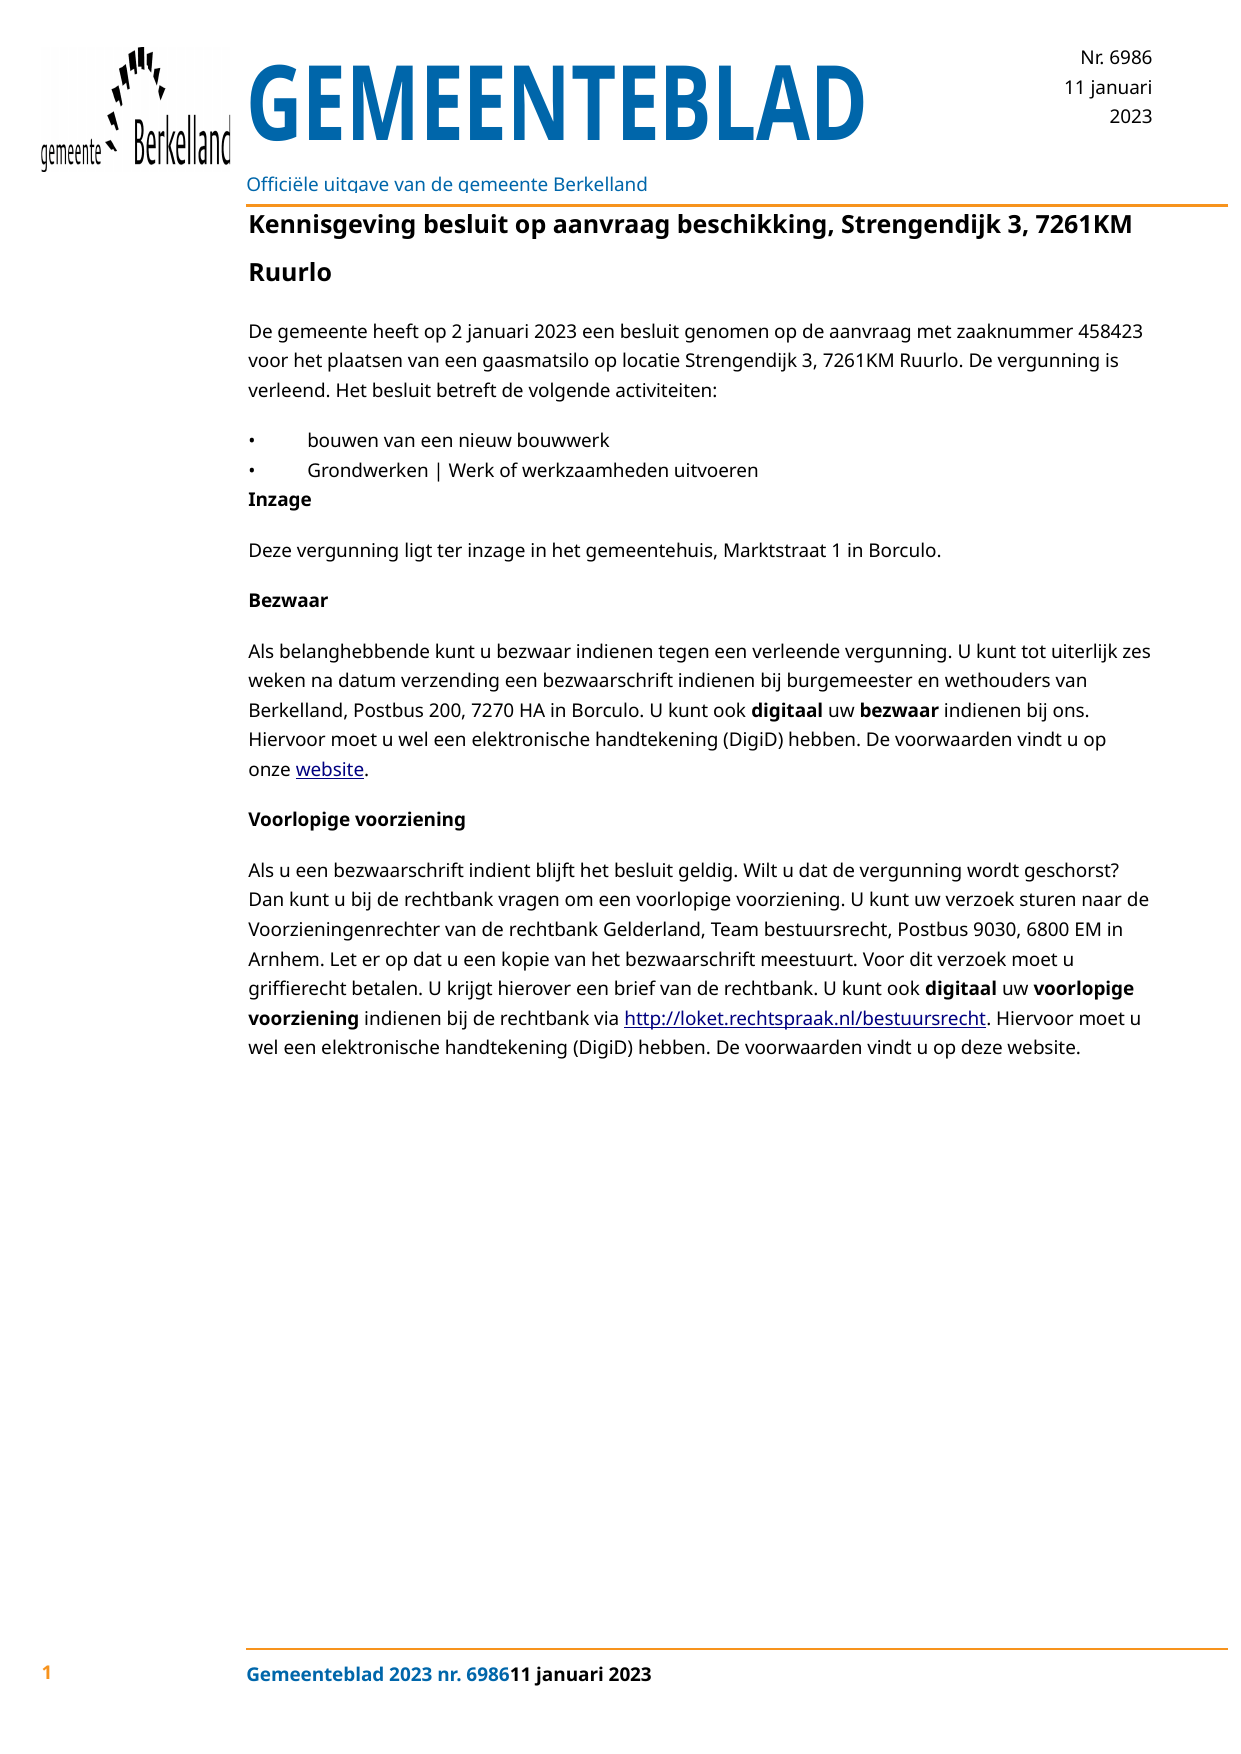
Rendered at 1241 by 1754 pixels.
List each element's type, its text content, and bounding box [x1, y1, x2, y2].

text Voorlopige voorziening [248, 807, 1152, 832]
list bouwen van een nieuw bouwwerk [248, 427, 1152, 453]
text Als belanghebbende kunt u bezwaar indienen tegen een verleende vergunning. U kunt tot uiterlijk zes weken na datum verzending een bezwaarschrift indienen bij burgemeester en wethouders van Berkelland, Postbus 200, 7270 HA in Borculo. U kunt ook digitaal uw bezwaar indienen bij ons. Hiervoor moet u wel een elektronische handtekening (DigiD) hebben. De voorwaarden vindt u op onze website. [248, 638, 1152, 782]
text Deze vergunning ligt ter inzage in het gemeentehuis, Marktstraat 1 in Borculo. [248, 537, 1152, 563]
text Als u een bezwaarschrift indient blijft het besluit geldig. Wilt u dat de vergunning wordt geschorst? Dan kunt u bij de rechtbank vragen om een voorlopige voorziening. U kunt uw verzoek sturen naar de Voorzieningenrechter van de rechtbank Gelderland, Team bestuursrecht, Postbus 9030, 6800 EM in Arnhem. Let er op dat u een kopie van het bezwaarschrift meestuurt. Voor dit verzoek moet u griffierecht betalen. U krijgt hierover een brief van de rechtbank. U kunt ook digitaal uw voorlopige voorziening indienen bij de rechtbank via http://loket.rechtspraak.nl/bestuursrecht. Hiervoor moet u wel een elektronische handtekening (DigiD) hebben. De voorwaarden vindt u op deze website. [248, 857, 1152, 1060]
picture [41, 47, 231, 172]
text De gemeente heeft op 2 januari 2023 een besluit genomen op de aanvraag met zaaknummer 458423 voor het plaatsen van een gaasmatsilo op locatie Strengendijk 3, 7261KM Ruurlo. De vergunning is verleend. Het besluit betreft de volgende activiteiten: [248, 318, 1152, 403]
text Bezwaar [248, 587, 1152, 613]
list Grondwerken | Werk of werkzaamheden uitvoeren [248, 457, 1152, 483]
text Kennisgeving besluit op aanvraag beschikking, Strengendijk 3, 7261KM Ruurlo [248, 207, 1152, 288]
text Inzage [248, 487, 1152, 512]
